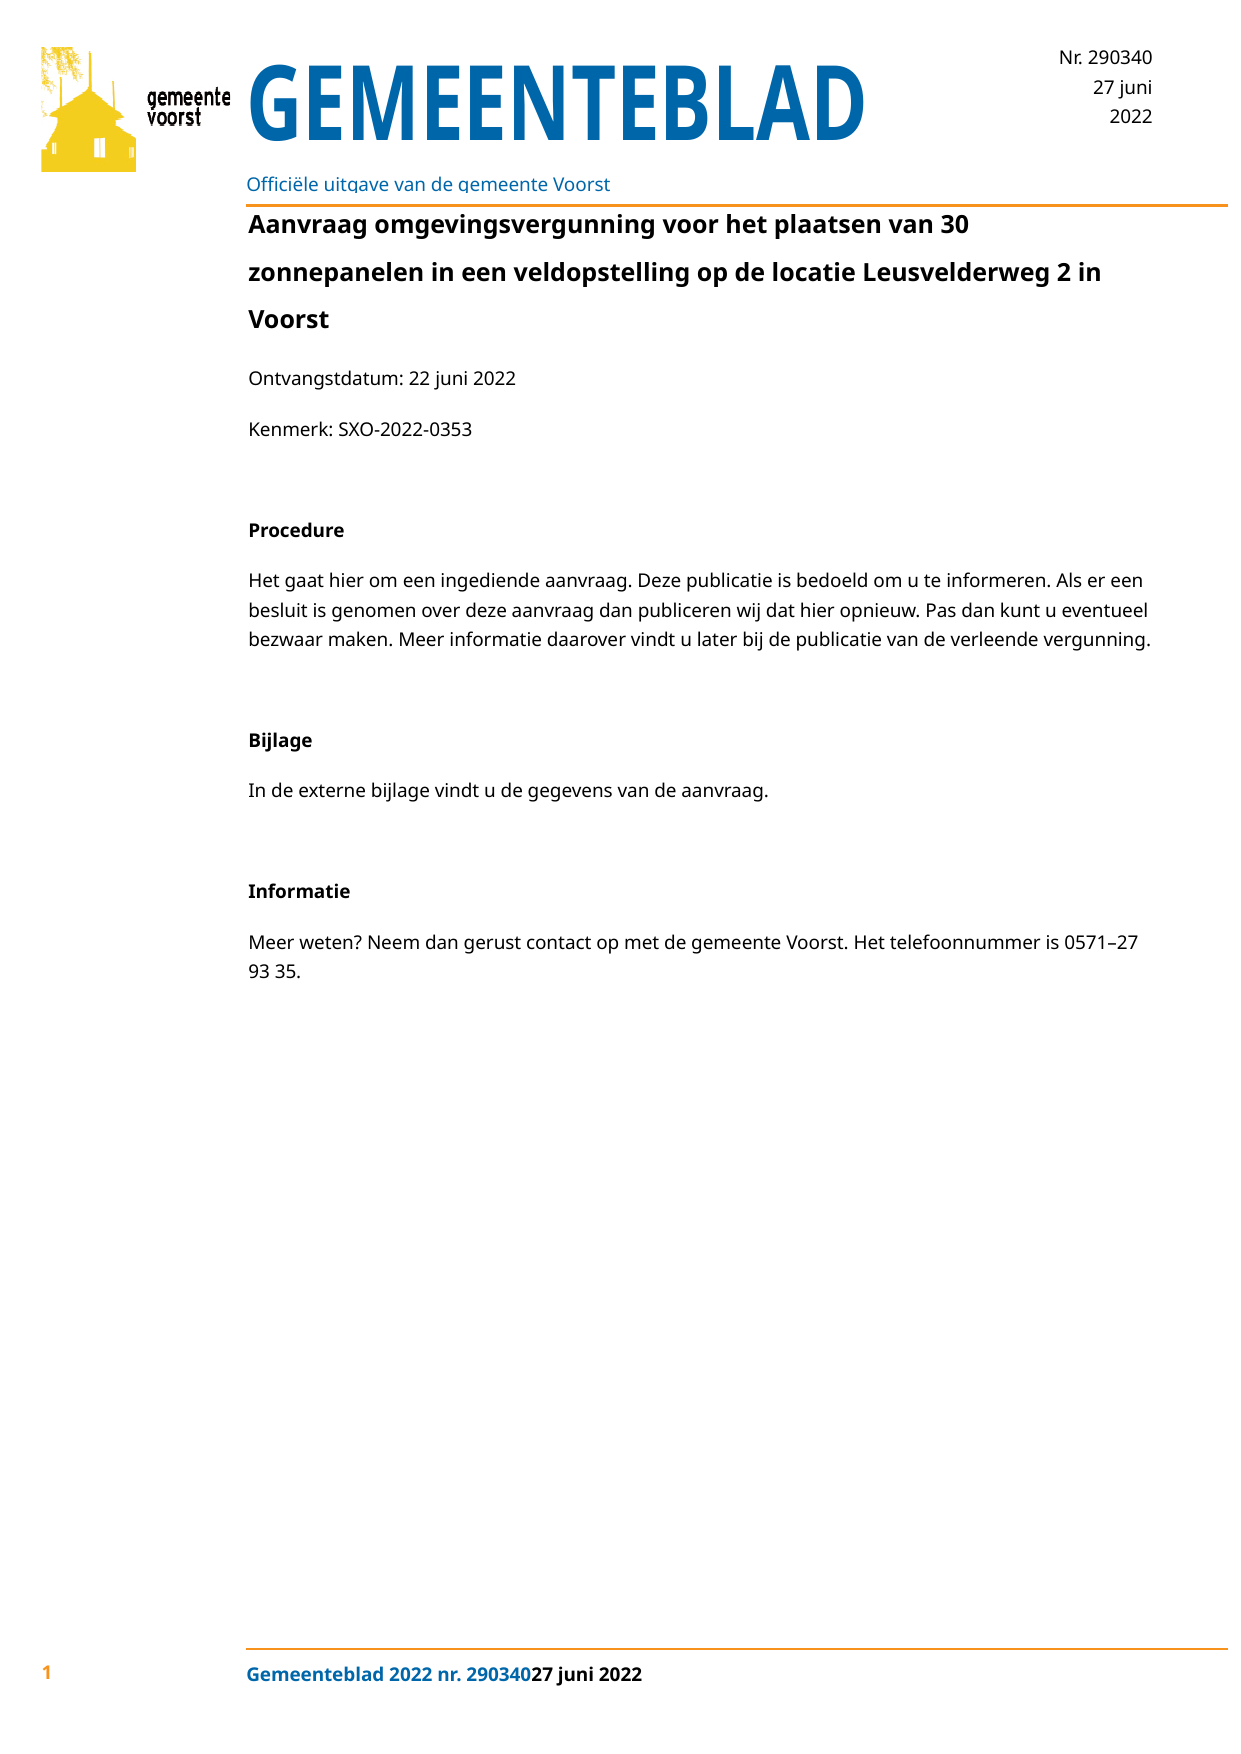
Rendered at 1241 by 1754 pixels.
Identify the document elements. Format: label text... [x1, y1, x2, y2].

text Bijlage [248, 727, 1152, 753]
text Informatie [248, 878, 1152, 904]
text Het gaat hier om een ingediende aanvraag. Deze publicatie is bedoeld om u te informeren. Als er een besluit is genomen over deze aanvraag dan publiceren wij dat hier opnieuw. Pas dan kunt u eventueel bezwaar maken. Meer informatie daarover vindt u later bij de publicatie van de verleende vergunning. [248, 567, 1152, 652]
picture [41, 47, 231, 172]
text Aanvraag omgevingsvergunning voor het plaatsen van 30 zonnepanelen in een veldopstelling op de locatie Leusvelderweg 2 in Voorst [248, 207, 1152, 336]
text Meer weten? Neem dan gerust contact op met de gemeente Voorst. Het telefoonnummer is 0571–27 93 35. [248, 929, 1152, 984]
text In de externe bijlage vindt u de gegevens van de aanvraag. [248, 778, 1152, 803]
text Kenmerk: SXO-2022-0353 [248, 416, 1152, 442]
text Procedure [248, 517, 1152, 542]
text Ontvangstdatum: 22 juni 2022 [248, 366, 1152, 391]
